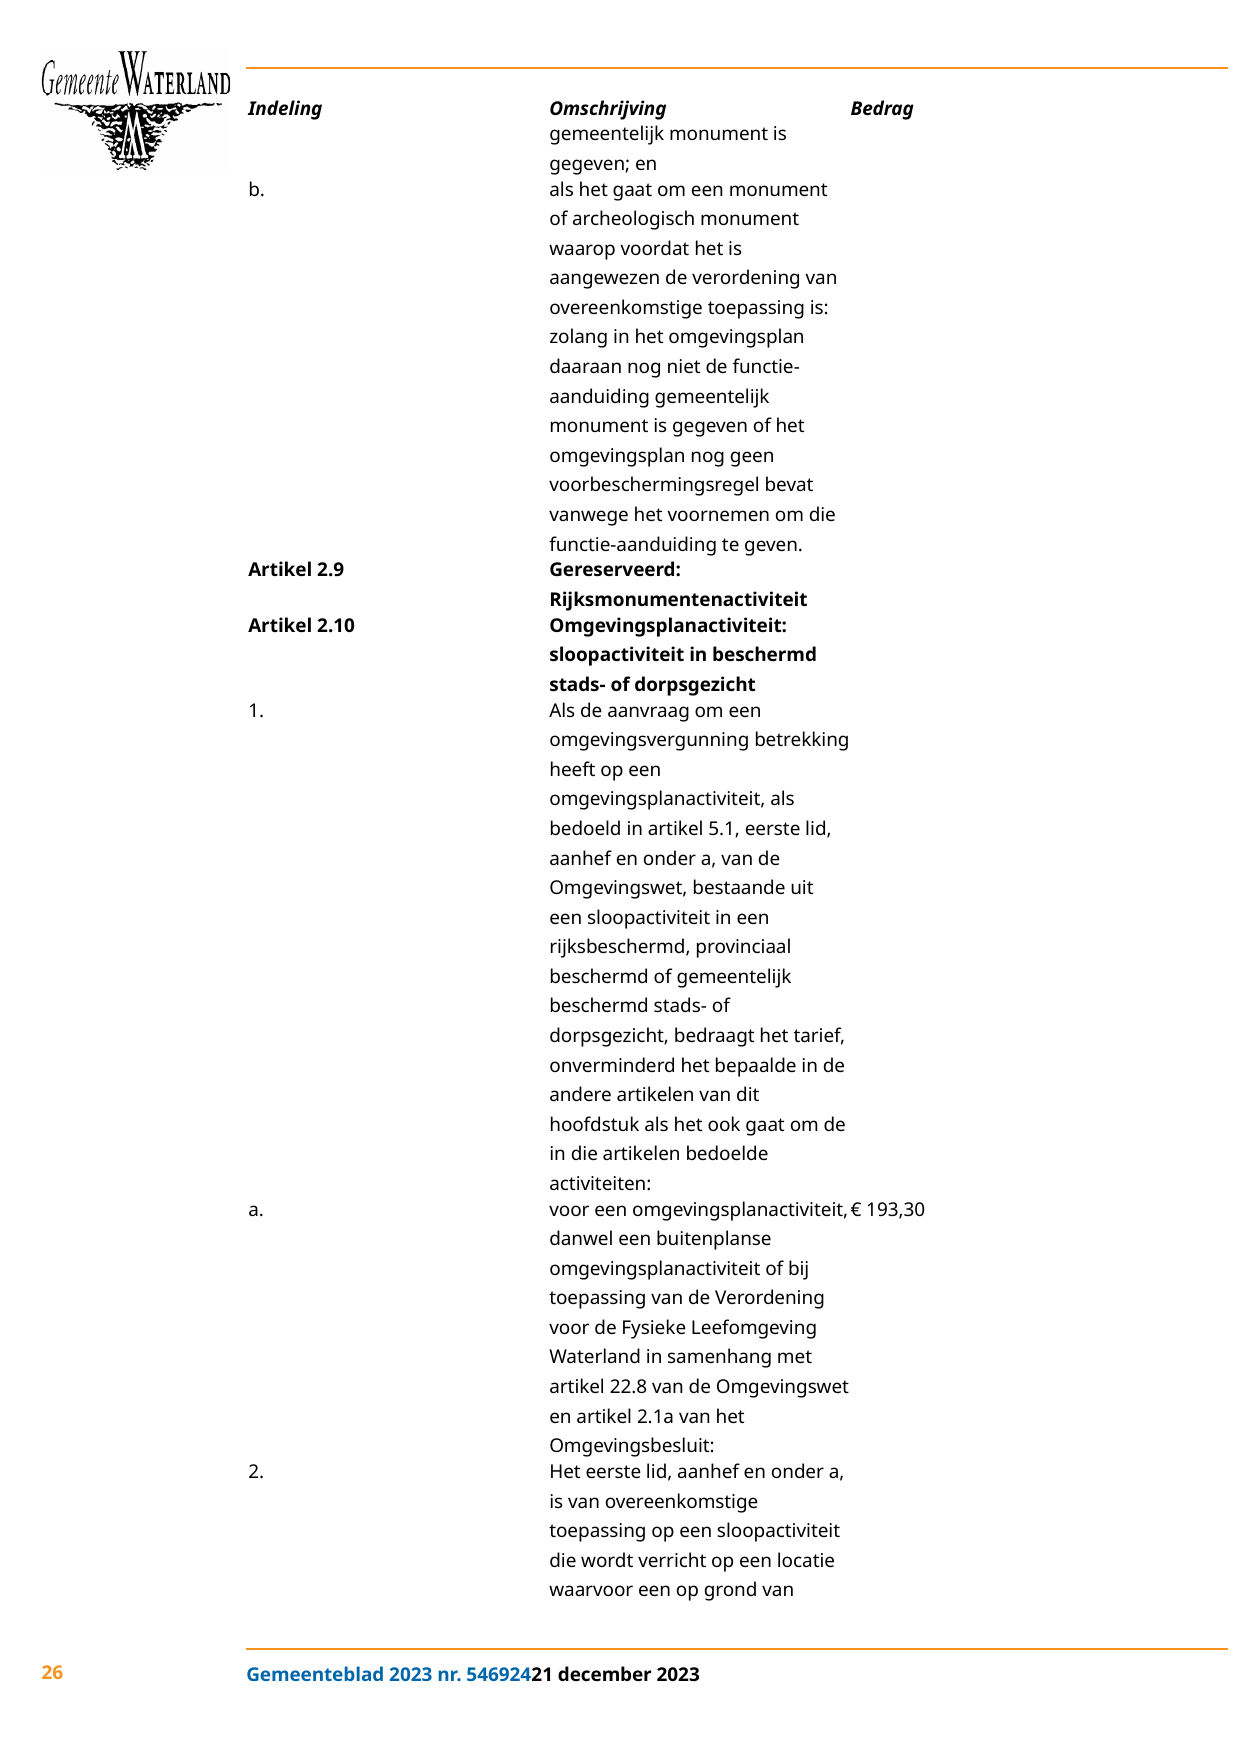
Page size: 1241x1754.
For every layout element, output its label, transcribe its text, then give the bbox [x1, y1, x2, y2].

table_cell gemeentelijk monument is gegeven; en [549, 121, 850, 176]
table_cell [850, 697, 1152, 1196]
table_cell Artikel 2.9 [248, 557, 549, 612]
table_cell [248, 121, 549, 176]
table_cell Gereserveerd: Rijksmonumentenactiviteit [549, 557, 850, 612]
table_cell b. [248, 176, 549, 557]
table_header Indeling [248, 95, 549, 121]
picture [41, 47, 231, 172]
table_cell [850, 1458, 1152, 1602]
table_cell [850, 557, 1152, 612]
table_cell Als de aanvraag om een omgevingsvergunning betrekking heeft op een omgevingsplanactiviteit, als bedoeld in artikel 5.1, eerste lid, aanhef en onder a, van de Omgevingswet, bestaande uit een sloopactiviteit in een rijksbeschermd, provinciaal beschermd of gemeentelijk beschermd stads- of dorpsgezicht, bedraagt het tarief, onverminderd het bepaalde in de andere artikelen van dit hoofdstuk als het ook gaat om de in die artikelen bedoelde activiteiten: [549, 697, 850, 1196]
table_cell [850, 612, 1152, 697]
table_cell Omgevingsplanactiviteit: sloopactiviteit in beschermd stads- of dorpsgezicht [549, 612, 850, 697]
table_header Omschrijving [549, 95, 850, 121]
table_cell € 193,30 [850, 1196, 1152, 1458]
table_cell 1. [248, 697, 549, 1196]
table_cell [850, 121, 1152, 176]
table_cell als het gaat om een monument of archeologisch monument waarop voordat het is aangewezen de verordening van overeenkomstige toepassing is: zolang in het omgevingsplan daaraan nog niet de functie-aanduiding gemeentelijk monument is gegeven of het omgevingsplan nog geen voorbeschermingsregel bevat vanwege het voornemen om die functie-aanduiding te geven. [549, 176, 850, 557]
table_cell 2. [248, 1458, 549, 1602]
table_cell Artikel 2.10 [248, 612, 549, 697]
table_cell [850, 176, 1152, 557]
table_header Bedrag [850, 95, 1152, 121]
table_cell Het eerste lid, aanhef en onder a, is van overeenkomstige toepassing op een sloopactiviteit die wordt verricht op een locatie waarvoor een op grond van [549, 1458, 850, 1602]
table_cell voor een omgevingsplanactiviteit, danwel een buitenplanse omgevingsplanactiviteit of bij toepassing van de Verordening voor de Fysieke Leefomgeving Waterland in samenhang met artikel 22.8 van de Omgevingswet en artikel 2.1a van het Omgevingsbesluit: [549, 1196, 850, 1458]
table_cell a. [248, 1196, 549, 1458]
